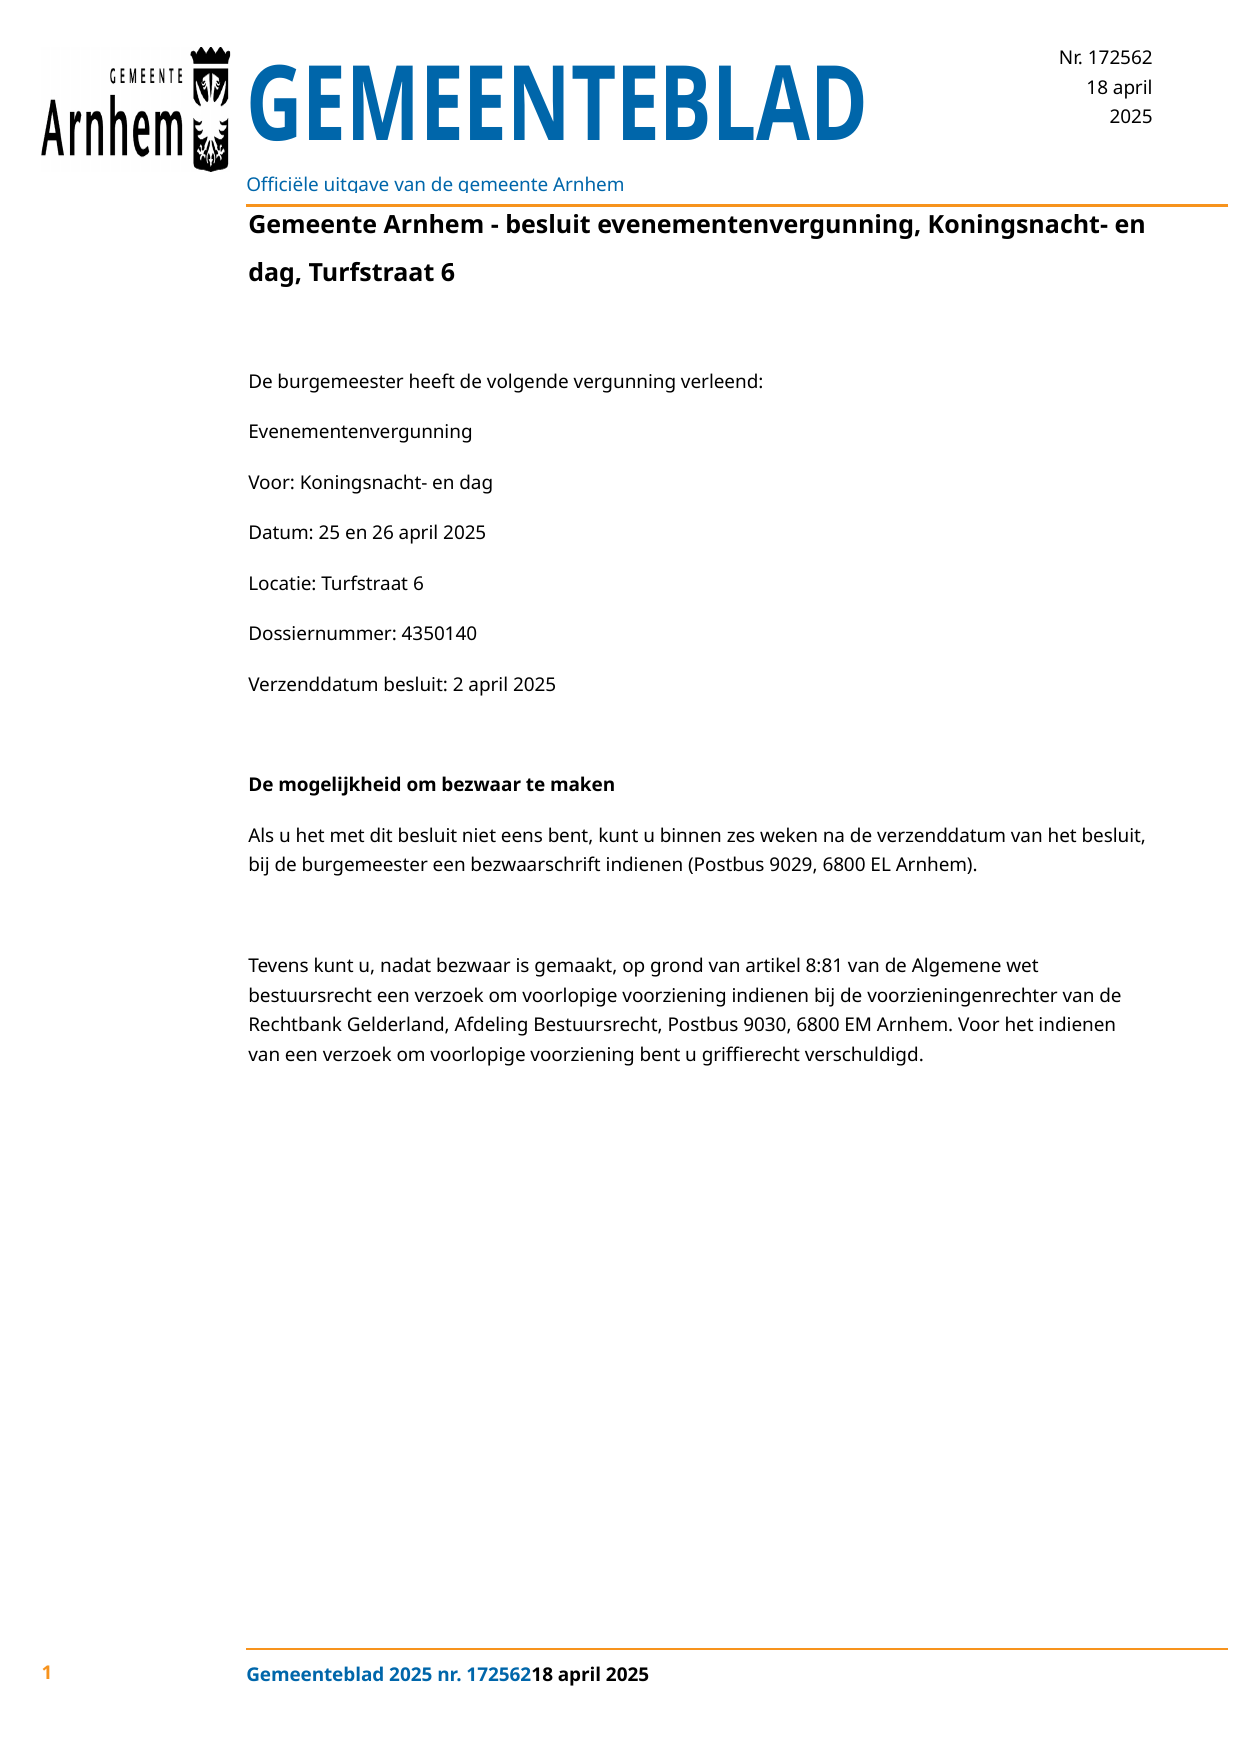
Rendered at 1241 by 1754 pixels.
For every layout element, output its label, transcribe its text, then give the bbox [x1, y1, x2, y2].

text Locatie: Turfstraat 6 [248, 570, 1152, 596]
text Dossiernummer: 4350140 [248, 620, 1152, 646]
text Datum: 25 en 26 april 2025 [248, 519, 1152, 545]
picture [41, 47, 231, 172]
text De mogelijkheid om bezwaar te maken [248, 772, 1152, 797]
text De burgemeester heeft de volgende vergunning verleend: [248, 368, 1152, 394]
text Als u het met dit besluit niet eens bent, kunt u binnen zes weken na de verzenddatum van het besluit, bij de burgemeester een bezwaarschrift indienen (Postbus 9029, 6800 EL Arnhem). [248, 822, 1152, 877]
text Verzenddatum besluit: 2 april 2025 [248, 671, 1152, 697]
text Gemeente Arnhem - besluit evenementenvergunning, Koningsnacht- en dag, Turfstraat 6 [248, 207, 1152, 288]
text Voor: Koningsnacht- en dag [248, 469, 1152, 495]
text Tevens kunt u, nadat bezwaar is gemaakt, op grond van artikel 8:81 van de Algemene wet bestuursrecht een verzoek om voorlopige voorziening indienen bij de voorzieningenrechter van de Rechtbank Gelderland, Afdeling Bestuursrecht, Postbus 9030, 6800 EM Arnhem. Voor het indienen van een verzoek om voorlopige voorziening bent u griffierecht verschuldigd. [248, 952, 1152, 1067]
text Evenementenvergunning [248, 419, 1152, 444]
